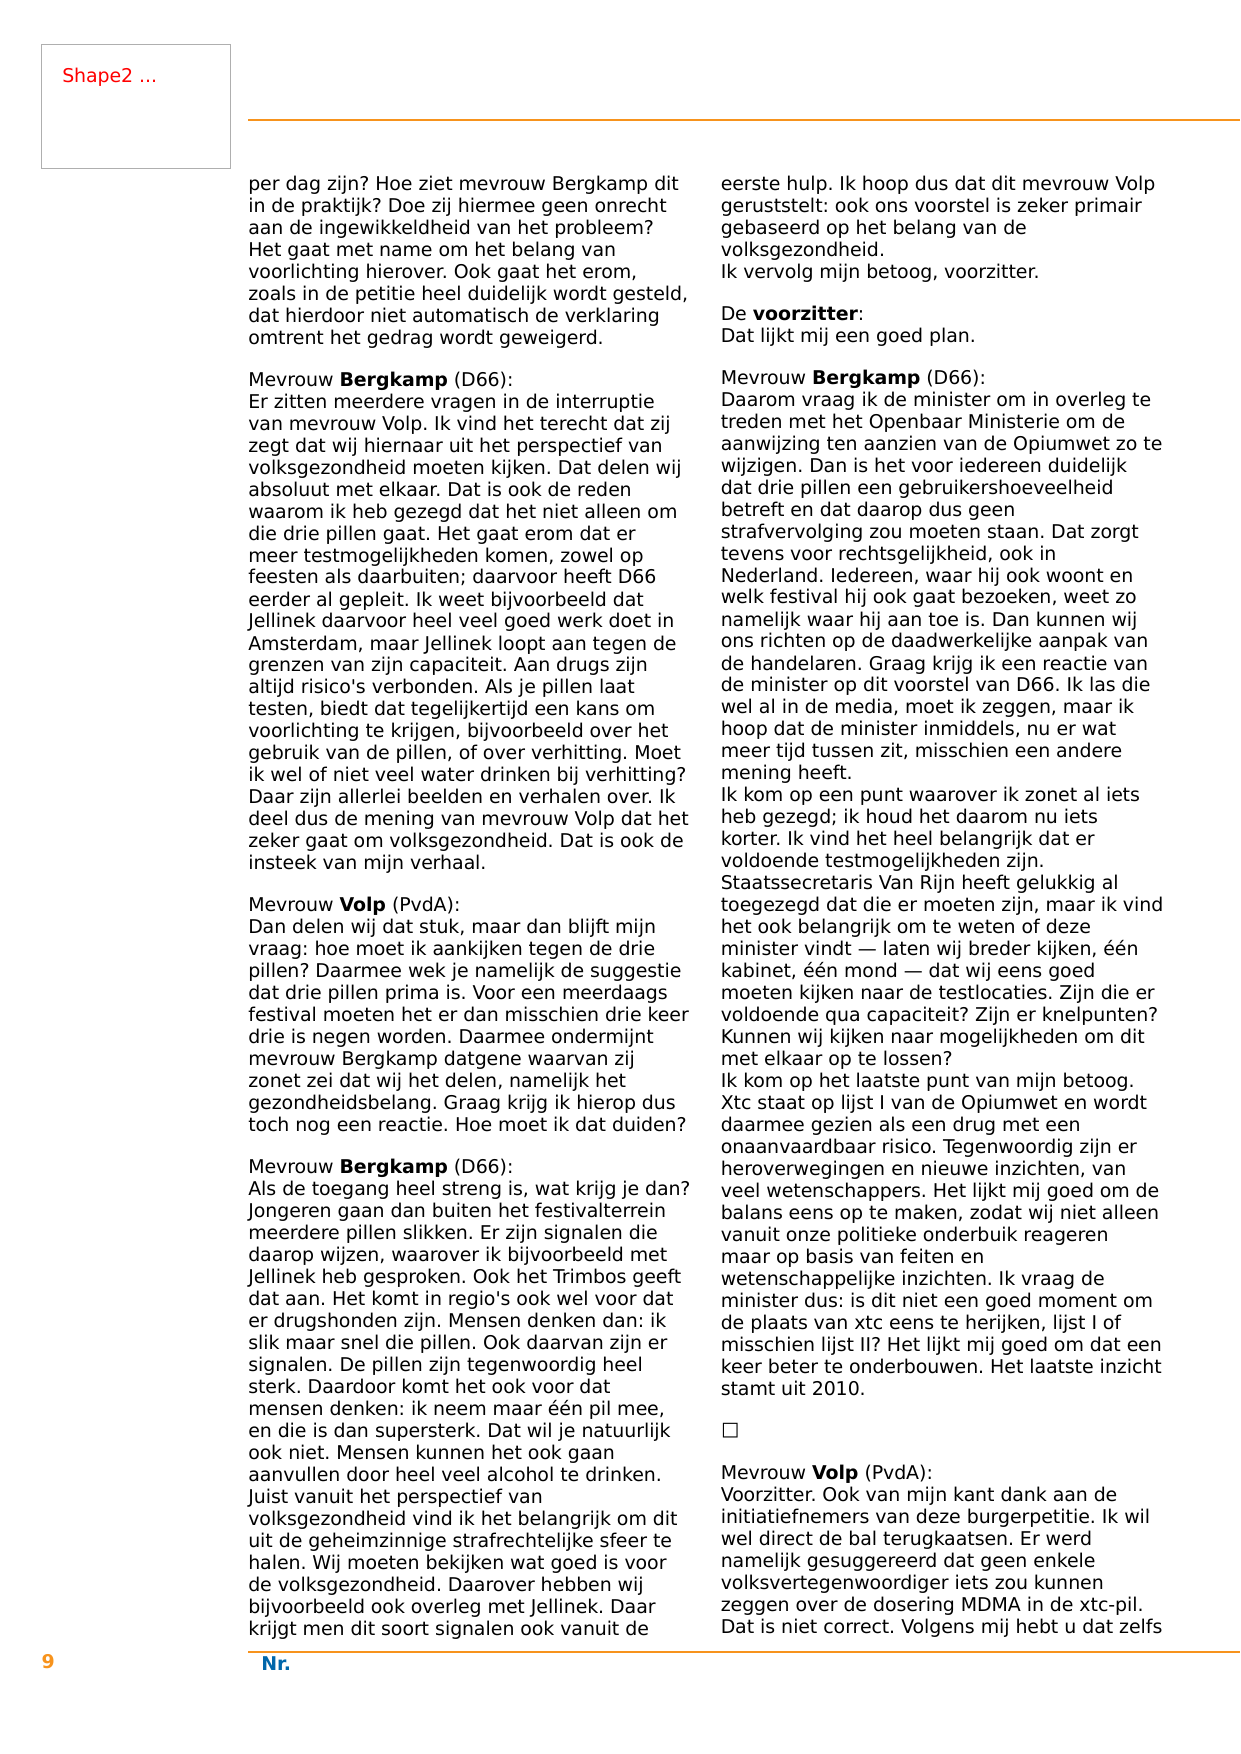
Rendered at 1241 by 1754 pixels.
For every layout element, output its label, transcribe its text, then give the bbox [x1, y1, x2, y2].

text per dag zijn? Hoe ziet mevrouw Bergkamp dit in de praktijk? Doe zij hiermee geen onrecht aan de ingewikkeldheid van het probleem? Het gaat met name om het belang van voorlichting hierover. Ook gaat het erom, zoals in de petitie heel duidelijk wordt gesteld, dat hierdoor niet automatisch de verklaring omtrent het gedrag wordt geweigerd. [248, 173, 691, 349]
text Dat lijkt mij een goed plan. [721, 325, 1163, 347]
text Ik kom op een punt waarover ik zonet al iets heb gezegd; ik houd het daarom nu iets korter. Ik vind het heel belangrijk dat er voldoende testmogelijkheden zijn. Staatssecretaris Van Rijn heeft gelukkig al toegezegd dat die er moeten zijn, maar ik vind het ook belangrijk om te weten of deze minister vindt — laten wij breder kijken, één kabinet, één mond — dat wij eens goed moeten kijken naar de testlocaties. Zijn die er voldoende qua capaciteit? Zijn er knelpunten? Kunnen wij kijken naar mogelijkheden om dit met elkaar op te lossen? [721, 784, 1163, 1070]
text Als de toegang heel streng is, wat krijg je dan? Jongeren gaan dan buiten het festivalterrein meerdere pillen slikken. Er zijn signalen die daarop wijzen, waarover ik bijvoorbeeld met Jellinek heb gesproken. Ook het Trimbos geeft dat aan. Het komt in regio's ook wel voor dat er drugshonden zijn. Mensen denken dan: ik slik maar snel die pillen. Ook daarvan zijn er signalen. De pillen zijn tegenwoordig heel sterk. Daardoor komt het ook voor dat mensen denken: ik neem maar één pil mee, en die is dan supersterk. Dat wil je natuurlijk ook niet. Mensen kunnen het ook gaan aanvullen door heel veel alcohol te drinken. Juist vanuit het perspectief van volksgezondheid vind ik het belangrijk om dit uit de geheimzinnige strafrechtelijke sfeer te halen. Wij moeten bekijken wat goed is voor de volksgezondheid. Daarover hebben wij bijvoorbeeld ook overleg met Jellinek. Daar krijgt men dit soort signalen ook vanuit de [248, 1178, 691, 1639]
text Mevrouw Volp (PvdA): [721, 1462, 1163, 1484]
text Ik vervolg mijn betoog, voorzitter. [721, 261, 1163, 283]
text Dan delen wij dat stuk, maar dan blijft mijn vraag: hoe moet ik aankijken tegen de drie pillen? Daarmee wek je namelijk de suggestie dat drie pillen prima is. Voor een meerdaags festival moeten het er dan misschien drie keer drie is negen worden. Daarmee ondermijnt mevrouw Bergkamp datgene waarvan zij zonet zei dat wij het delen, namelijk het gezondheidsbelang. Graag krijg ik hierop dus toch nog een reactie. Hoe moet ik dat duiden? [248, 916, 691, 1136]
text De voorzitter: [721, 303, 1163, 325]
text eerste hulp. Ik hoop dus dat dit mevrouw Volp geruststelt: ook ons voorstel is zeker primair gebaseerd op het belang van de volksgezondheid. [721, 173, 1163, 261]
text Ik kom op het laatste punt van mijn betoog. Xtc staat op lijst I van de Opiumwet en wordt daarmee gezien als een drug met een onaanvaardbaar risico. Tegenwoordig zijn er heroverwegingen en nieuwe inzichten, van veel wetenschappers. Het lijkt mij goed om de balans eens op te maken, zodat wij niet alleen vanuit onze politieke onderbuik reageren maar op basis van feiten en wetenschappelijke inzichten. Ik vraag de minister dus: is dit niet een goed moment om de plaats van xtc eens te herijken, lijst I of misschien lijst II? Het lijkt mij goed om dat een keer beter te onderbouwen. Het laatste inzicht stamt uit 2010. [721, 1070, 1163, 1400]
text Mevrouw Bergkamp (D66): [721, 367, 1163, 389]
text Mevrouw Bergkamp (D66): [248, 1156, 691, 1178]
text Voorzitter. Ook van mijn kant dank aan de initiatiefnemers van deze burgerpetitie. Ik wil wel direct de bal terugkaatsen. Er werd namelijk gesuggereerd dat geen enkele volksvertegenwoordiger iets zou kunnen zeggen over de dosering MDMA in de xtc-pil. Dat is niet correct. Volgens mij hebt u dat zelfs [721, 1484, 1163, 1637]
text Daarom vraag ik de minister om in overleg te treden met het Openbaar Ministerie om de aanwijzing ten aanzien van de Opiumwet zo te wijzigen. Dan is het voor iedereen duidelijk dat drie pillen een gebruikershoeveelheid betreft en dat daarop dus geen strafvervolging zou moeten staan. Dat zorgt tevens voor rechtsgelijkheid, ook in Nederland. Iedereen, waar hij ook woont en welk festival hij ook gaat bezoeken, weet zo namelijk waar hij aan toe is. Dan kunnen wij ons richten op de daadwerkelijke aanpak van de handelaren. Graag krijg ik een reactie van de minister op dit voorstel van D66. Ik las die wel al in de media, moet ik zeggen, maar ik hoop dat de minister inmiddels, nu er wat meer tijd tussen zit, misschien een andere mening heeft. [721, 389, 1163, 784]
text Mevrouw Volp (PvdA): [248, 894, 691, 916]
text Mevrouw Bergkamp (D66): [248, 369, 691, 391]
text Er zitten meerdere vragen in de interruptie van mevrouw Volp. Ik vind het terecht dat zij zegt dat wij hiernaar uit het perspectief van volksgezondheid moeten kijken. Dat delen wij absoluut met elkaar. Dat is ook de reden waarom ik heb gezegd dat het niet alleen om die drie pillen gaat. Het gaat erom dat er meer testmogelijkheden komen, zowel op feesten als daarbuiten; daarvoor heeft D66 eerder al gepleit. Ik weet bijvoorbeeld dat Jellinek daarvoor heel veel goed werk doet in Amsterdam, maar Jellinek loopt aan tegen de grenzen van zijn capaciteit. Aan drugs zijn altijd risico's verbonden. Als je pillen laat testen, biedt dat tegelijkertijd een kans om voorlichting te krijgen, bijvoorbeeld over het gebruik van de pillen, of over verhitting. Moet ik wel of niet veel water drinken bij verhitting? Daar zijn allerlei beelden en verhalen over. Ik deel dus de mening van mevrouw Volp dat het zeker gaat om volksgezondheid. Dat is ook de insteek van mijn verhaal. [248, 391, 691, 874]
text ⬜ [721, 1420, 1163, 1442]
